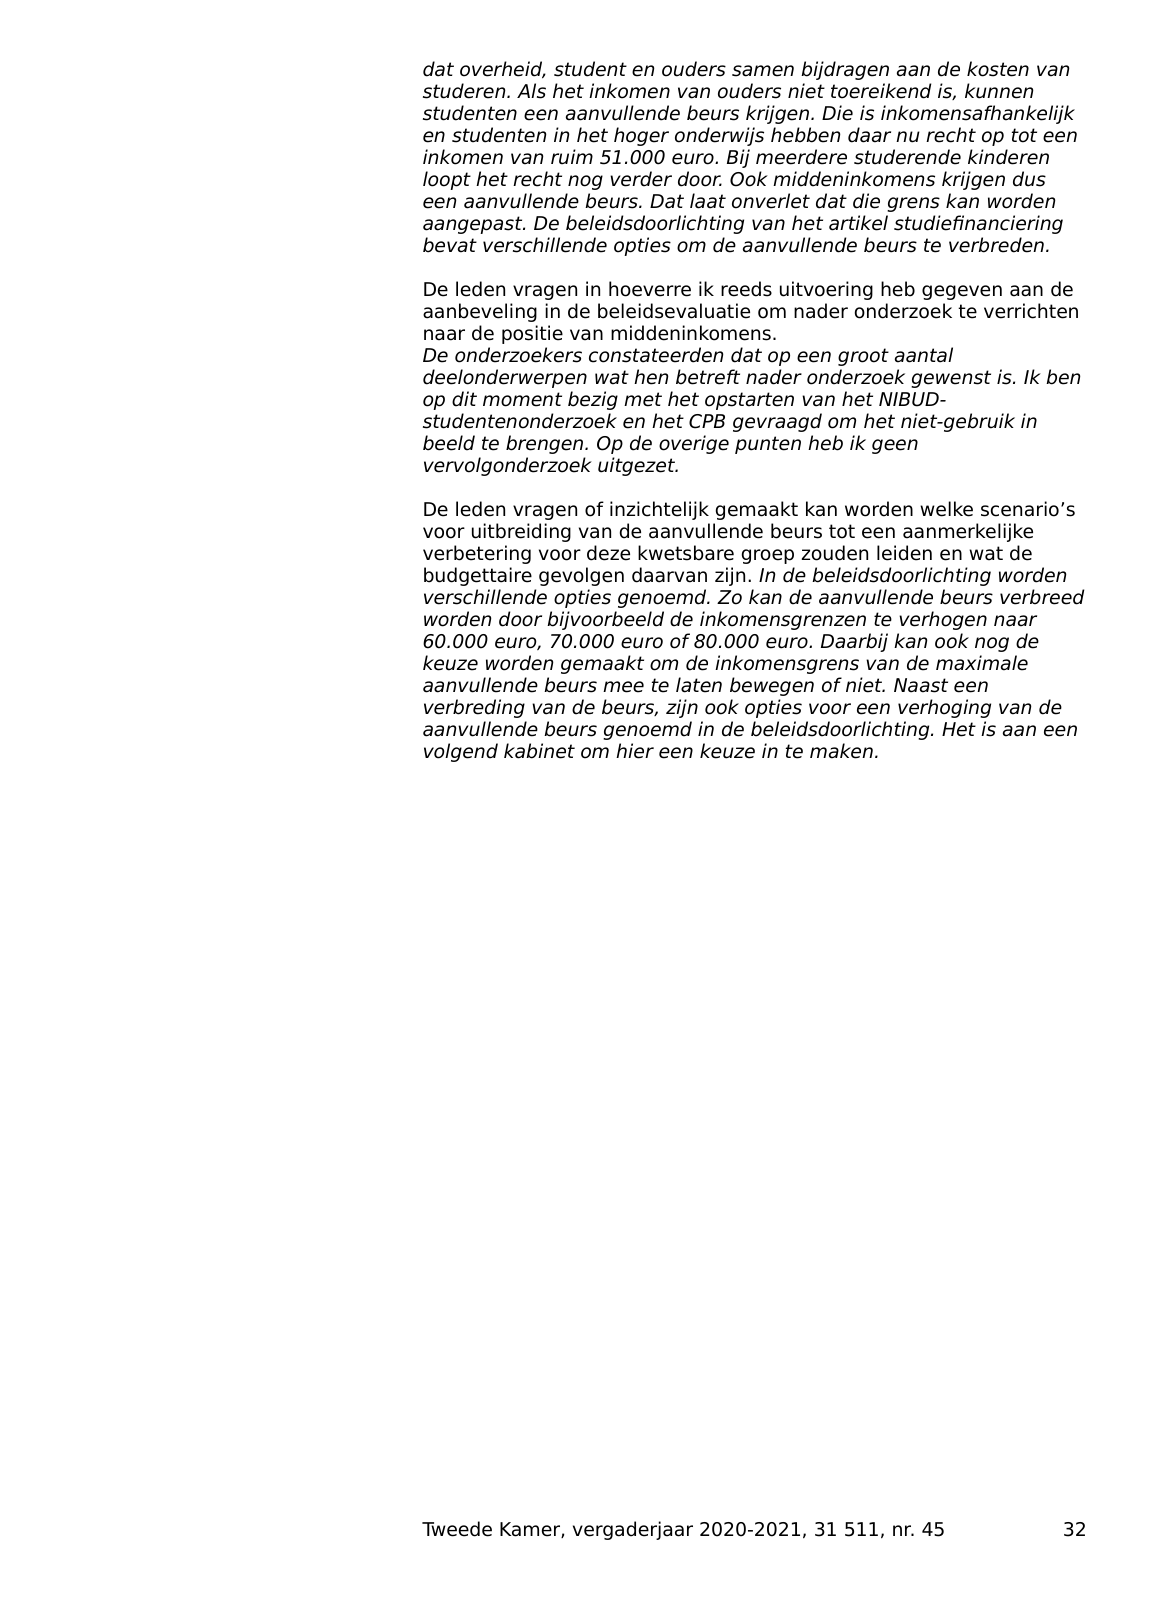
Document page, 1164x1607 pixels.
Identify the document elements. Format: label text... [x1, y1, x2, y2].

text De leden vragen of inzichtelijk gemaakt kan worden welke scenario’s voor uitbreiding van de aanvullende beurs tot een aanmerkelijke verbetering voor deze kwetsbare groep zouden leiden en wat de budgettaire gevolgen daarvan zijn. In de beleidsdoorlichting worden verschillende opties genoemd. Zo kan de aanvullende beurs verbreed worden door bijvoorbeeld de inkomensgrenzen te verhogen naar 60.000 euro, 70.000 euro of 80.000 euro. Daarbij kan ook nog de keuze worden gemaakt om de inkomensgrens van de maximale aanvullende beurs mee te laten bewegen of niet. Naast een verbreding van de beurs, zijn ook opties voor een verhoging van de aanvullende beurs genoemd in de beleidsdoorlichting. Het is aan een volgend kabinet om hier een keuze in te maken. [422, 499, 1087, 763]
text dat overheid, student en ouders samen bijdragen aan de kosten van studeren. Als het inkomen van ouders niet toereikend is, kunnen studenten een aanvullende beurs krijgen. Die is inkomensafhankelijk en studenten in het hoger onderwijs hebben daar nu recht op tot een inkomen van ruim 51.000 euro. Bij meerdere studerende kinderen loopt het recht nog verder door. Ook middeninkomens krijgen dus een aanvullende beurs. Dat laat onverlet dat die grens kan worden aangepast. De beleidsdoorlichting van het artikel studiefinanciering bevat verschillende opties om de aanvullende beurs te verbreden. [422, 59, 1087, 257]
text De leden vragen in hoeverre ik reeds uitvoering heb gegeven aan de aanbeveling in de beleidsevaluatie om nader onderzoek te verrichten naar de positie van middeninkomens. [422, 279, 1087, 345]
text De onderzoekers constateerden dat op een groot aantal deelonderwerpen wat hen betreft nader onderzoek gewenst is. Ik ben op dit moment bezig met het opstarten van het NIBUD-studentenonderzoek en het CPB gevraagd om het niet-gebruik in beeld te brengen. Op de overige punten heb ik geen vervolgonderzoek uitgezet. [422, 345, 1087, 477]
